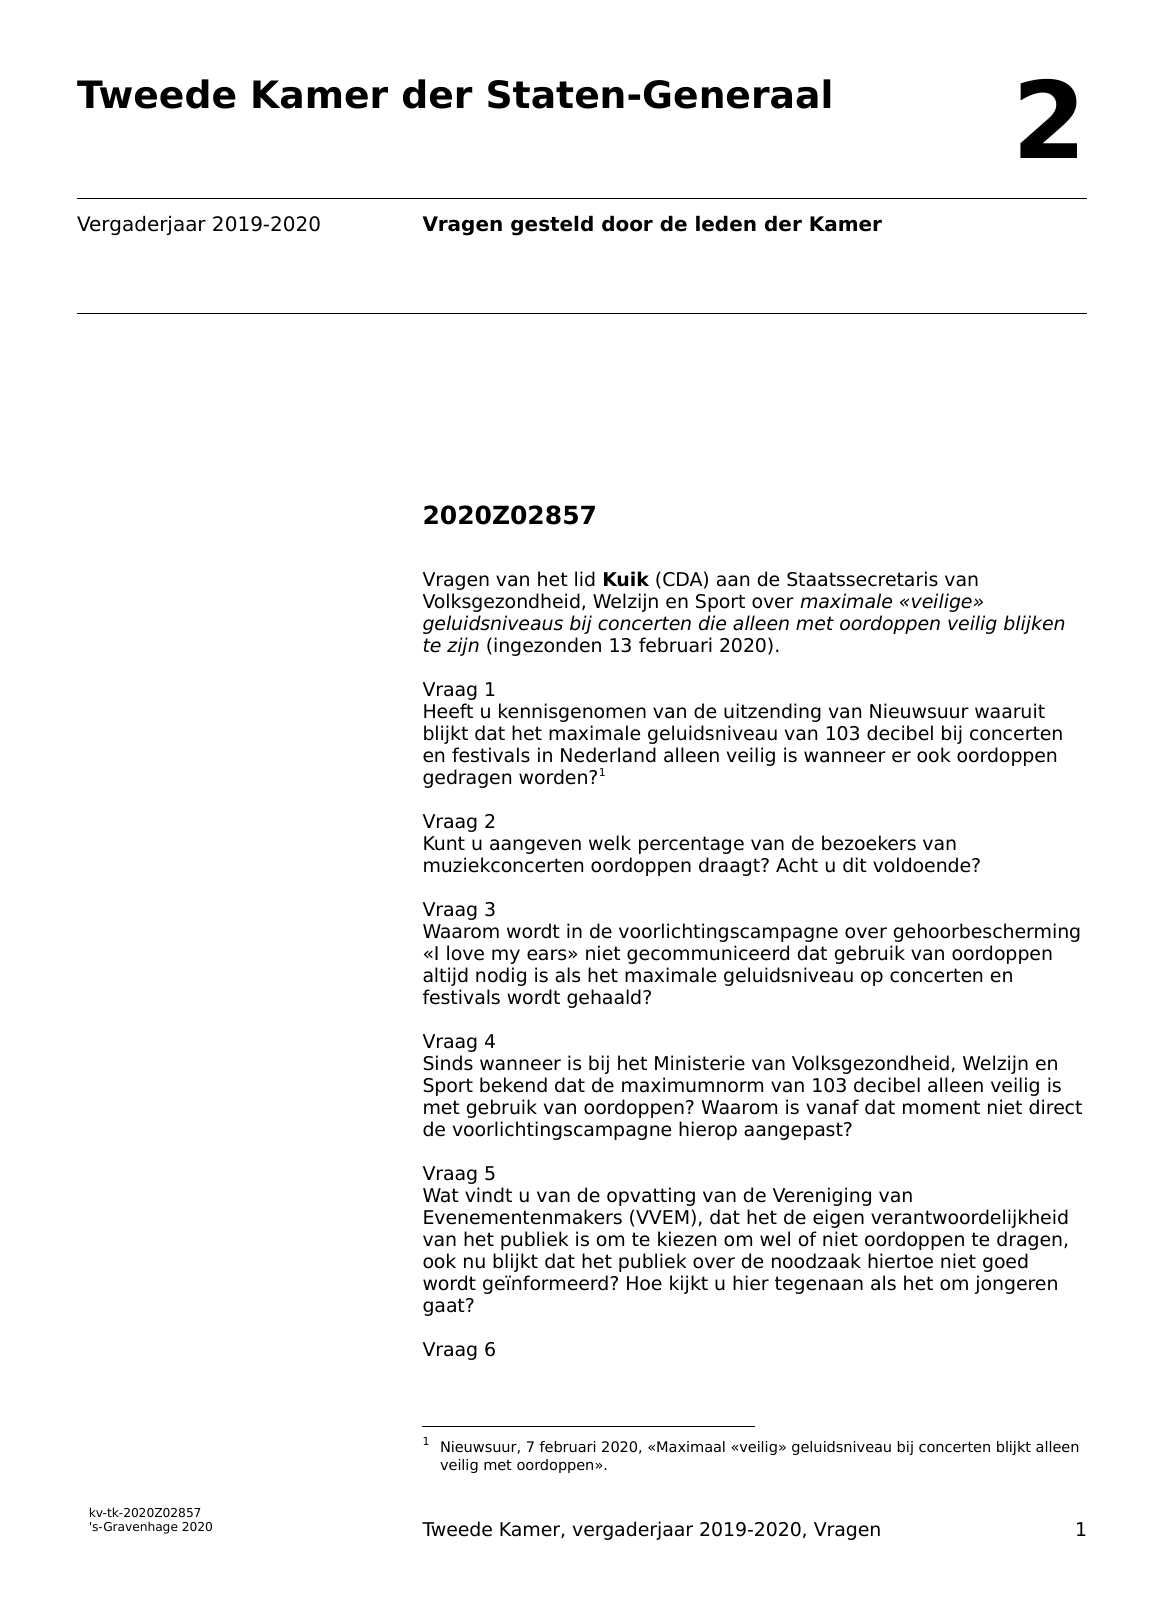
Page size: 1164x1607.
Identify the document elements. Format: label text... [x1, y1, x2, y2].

table_header Tweede Kamer der Staten-Generaal [77, 59, 886, 198]
text Wat vindt u van de opvatting van de Vereniging van Evenementenmakers (VVEM), dat het de eigen verantwoordelijkheid van het publiek is om te kiezen om wel of niet oordoppen te dragen, ook nu blijkt dat het publiek over de noodzaak hiertoe niet goed wordt geïnformeerd? Hoe kijkt u hier tegenaan als het om jongeren gaat? [422, 1185, 1087, 1317]
text Waarom wordt in de voorlichtingscampagne over gehoorbescherming «I love my ears» niet gecommuniceerd dat gebruik van oordoppen altijd nodig is als het maximale geluidsniveau op concerten en festivals wordt gehaald? [422, 921, 1087, 1009]
text Sinds wanneer is bij het Ministerie van Volksgezondheid, Welzijn en Sport bekend dat de maximumnorm van 103 decibel alleen veilig is met gebruik van oordoppen? Waarom is vanaf dat moment niet direct de voorlichtingscampagne hierop aangepast? [422, 1053, 1087, 1141]
table_header 2 [886, 59, 1087, 198]
text Vragen van het lid Kuik (CDA) aan de Staatssecretaris van Volksgezondheid, Welzijn en Sport over maximale «veilige» geluidsniveaus bij concerten die alleen met oordoppen veilig blijken te zijn (ingezonden 13 februari 2020). [422, 569, 1087, 657]
text Nieuwsuur, 7 februari 2020, «Maximaal «veilig» geluidsniveau bij concerten blijkt alleen veilig met oordoppen». [422, 1435, 1087, 1474]
text Heeft u kennisgenomen van de uitzending van Nieuwsuur waaruit blijkt dat het maximale geluidsniveau van 103 decibel bij concerten en festivals in Nederland alleen veilig is wanneer er ook oordoppen gedragen worden? [422, 701, 1087, 789]
text Vraag 5 [422, 1163, 1087, 1185]
text Vraag 2 [422, 811, 1087, 833]
text 2020Z02857 [422, 501, 1087, 531]
text Kunt u aangeven welk percentage van de bezoekers van muziekconcerten oordoppen draagt? Acht u dit voldoende? [422, 833, 1087, 877]
text Vraag 6 [422, 1339, 1087, 1361]
text kv-tk-2020Z02857 [88, 1506, 323, 1520]
text 's-Gravenhage 2020 [88, 1520, 323, 1534]
text Vraag 4 [422, 1031, 1087, 1053]
text Vraag 3 [422, 899, 1087, 921]
table_cell Vergaderjaar 2019-2020 [77, 199, 422, 313]
text Vraag 1 [422, 679, 1087, 701]
table_cell Vragen gesteld door de leden der Kamer [422, 199, 1087, 313]
